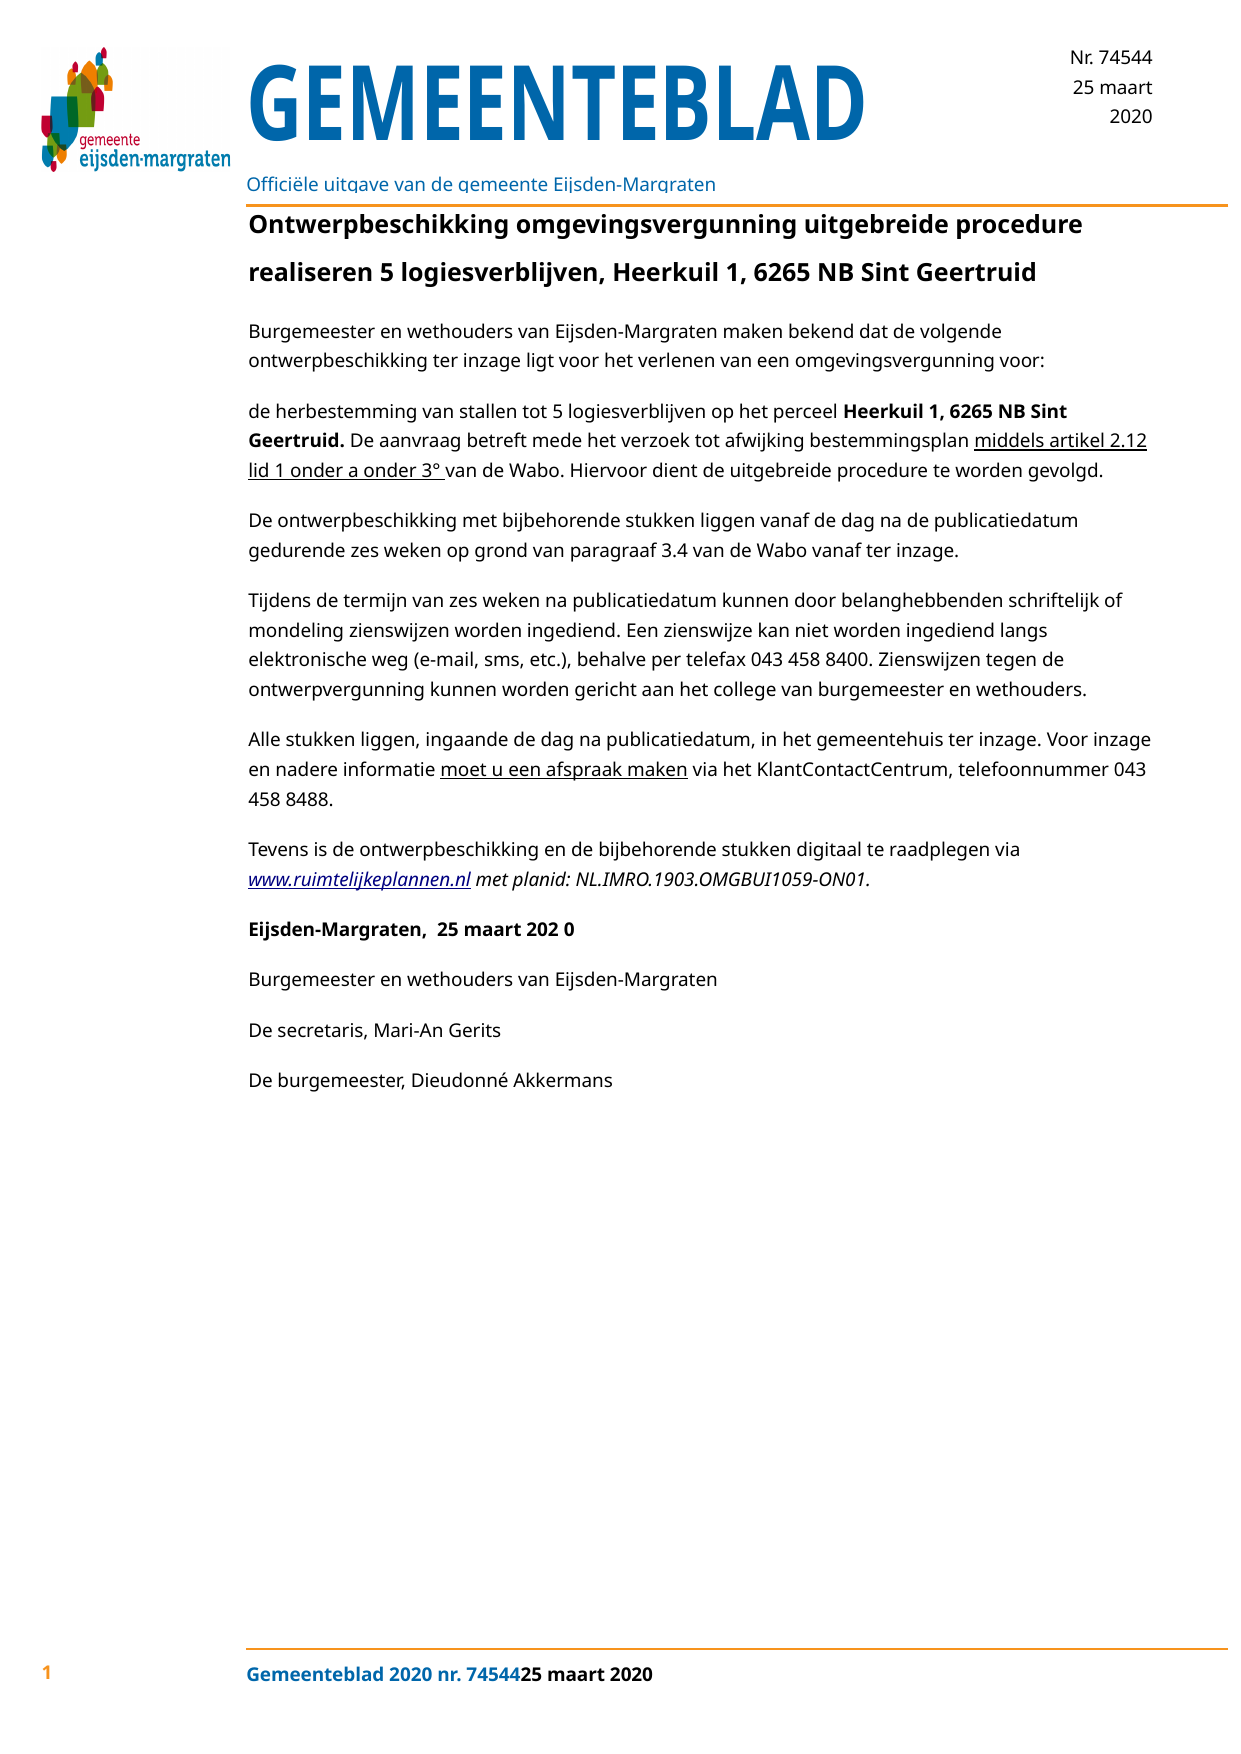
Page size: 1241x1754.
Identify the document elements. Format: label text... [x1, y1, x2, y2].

text De secretaris, Mari-An Gerits [248, 1017, 1152, 1043]
text de herbestemming van stallen tot 5 logiesverblijven op het perceel Heerkuil 1, 6265 NB Sint Geertruid. De aanvraag betreft mede het verzoek tot afwijking bestemmingsplan middels artikel 2.12 lid 1 onder a onder 3° van de Wabo. Hiervoor dient de uitgebreide procedure te worden gevolgd. [248, 398, 1152, 483]
text Tevens is de ontwerpbeschikking en de bijbehorende stukken digitaal te raadplegen via www.ruimtelijkeplannen.nl met planid: NL.IMRO.1903.OMGBUI1059-ON01. [248, 836, 1152, 892]
text Tijdens de termijn van zes weken na publicatiedatum kunnen door belanghebbenden schriftelijk of mondeling zienswijzen worden ingediend. Een zienswijze kan niet worden ingediend langs elektronische weg (e-mail, sms, etc.), behalve per telefax 043 458 8400. Zienswijzen tegen de ontwerpvergunning kunnen worden gericht aan het college van burgemeester en wethouders. [248, 587, 1152, 702]
text Eijsden-Margraten, 25 maart 202 0 [248, 916, 1152, 942]
text Ontwerpbeschikking omgevingsvergunning uitgebreide procedure realiseren 5 logiesverblijven, Heerkuil 1, 6265 NB Sint Geertruid [248, 207, 1152, 288]
text Alle stukken liggen, ingaande de dag na publicatiedatum, in het gemeentehuis ter inzage. Voor inzage en nadere informatie moet u een afspraak maken via het KlantContactCentrum, telefoonnummer 043 458 8488. [248, 727, 1152, 812]
text De burgemeester, Dieudonné Akkermans [248, 1067, 1152, 1093]
text Burgemeester en wethouders van Eijsden-Margraten maken bekend dat de volgende ontwerpbeschikking ter inzage ligt voor het verlenen van een omgevingsvergunning voor: [248, 318, 1152, 373]
text De ontwerpbeschikking met bijbehorende stukken liggen vanaf de dag na de publicatiedatum gedurende zes weken op grond van paragraaf 3.4 van de Wabo vanaf ter inzage. [248, 507, 1152, 563]
picture [41, 47, 231, 172]
text Burgemeester en wethouders van Eijsden-Margraten [248, 967, 1152, 992]
